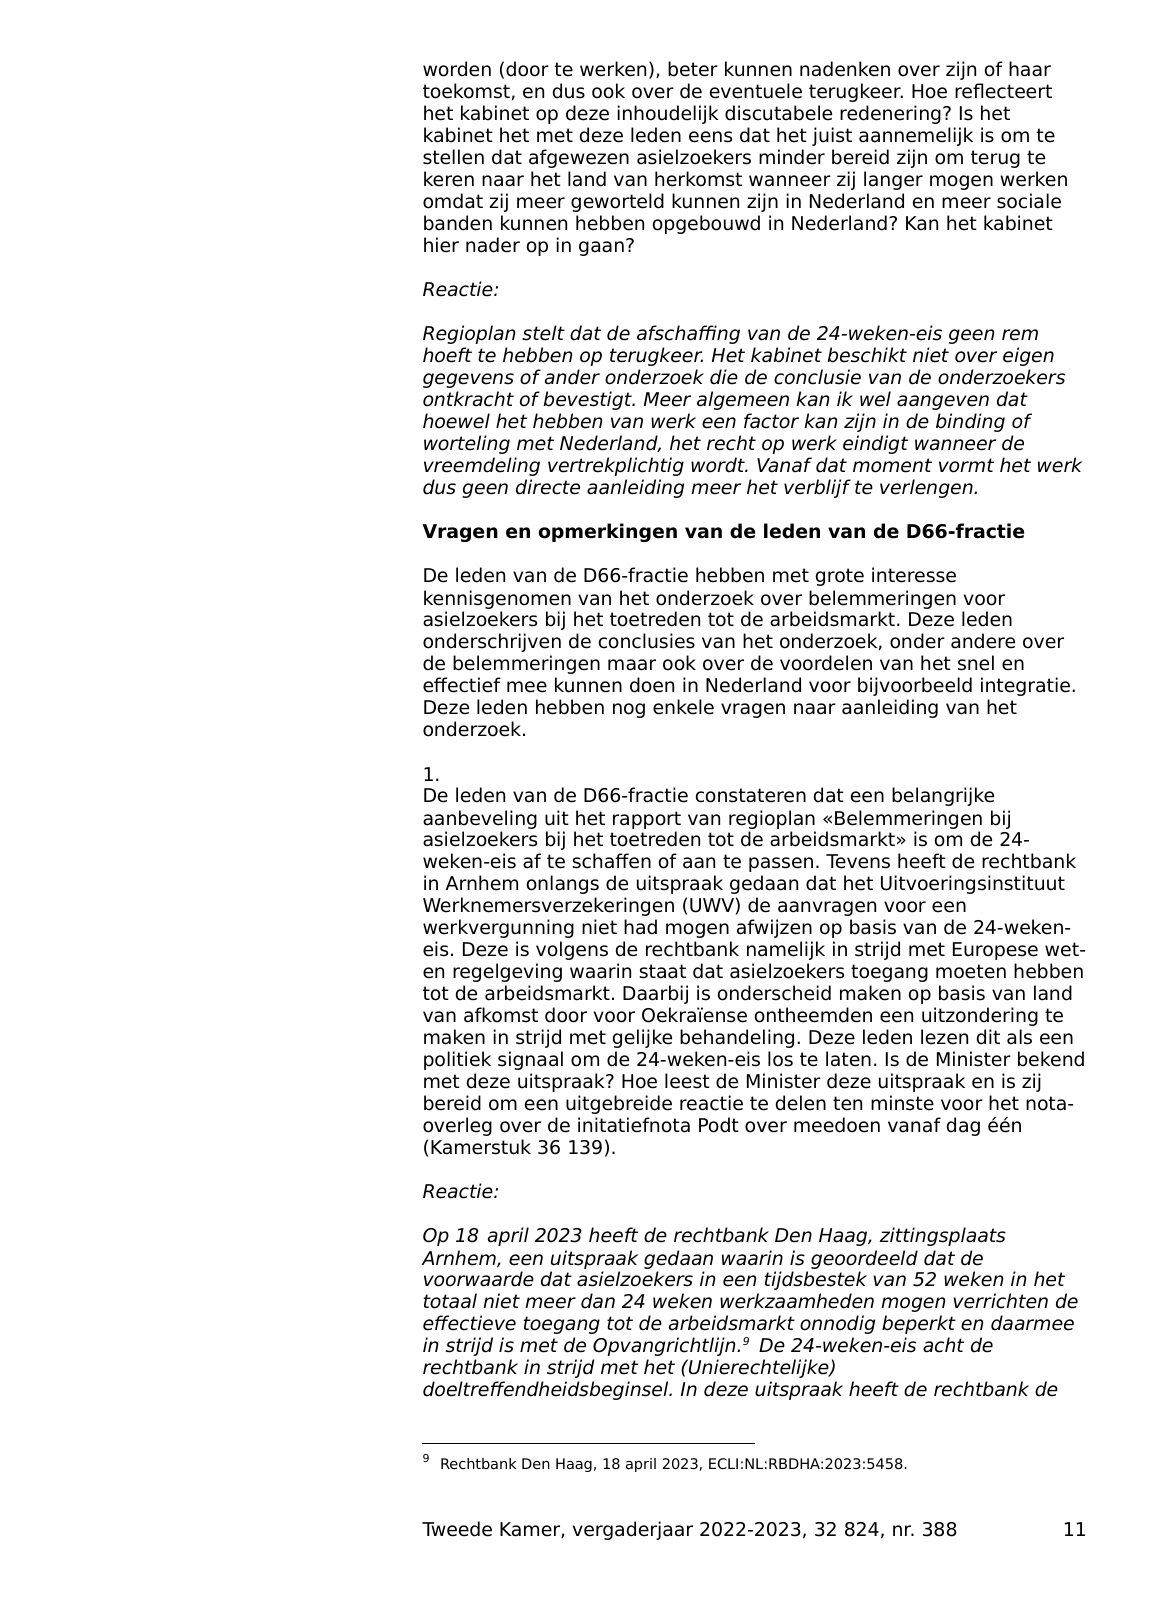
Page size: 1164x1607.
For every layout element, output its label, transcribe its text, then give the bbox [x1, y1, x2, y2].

text Regioplan stelt dat de afschaffing van de 24-weken-eis geen rem hoeft te hebben op terugkeer. Het kabinet beschikt niet over eigen gegevens of ander onderzoek die de conclusie van de onderzoekers ontkracht of bevestigt. Meer algemeen kan ik wel aangeven dat hoewel het hebben van werk een factor kan zijn in de binding of worteling met Nederland, het recht op werk eindigt wanneer de vreemdeling vertrekplichtig wordt. Vanaf dat moment vormt het werk dus geen directe aanleiding meer het verblijf te verlengen. [422, 323, 1087, 499]
text 1. [422, 763, 1087, 785]
text Rechtbank Den Haag, 18 april 2023, ECLI:NL:RBDHA:2023:5458. [422, 1452, 1087, 1474]
subtitle Reactie: [422, 279, 1087, 301]
text Op 18 april 2023 heeft de rechtbank Den Haag, zittingsplaats Arnhem, een uitspraak gedaan waarin is geoordeeld dat de voorwaarde dat asielzoekers in een tijdsbestek van 52 weken in het totaal niet meer dan 24 weken werkzaamheden mogen verrichten de effectieve toegang tot de arbeidsmarkt onnodig beperkt en daarmee in strijd is met de Opvangrichtlijn. De 24-weken-eis acht de rechtbank in strijd met het (Unierechtelijke) doeltreffendheidsbeginsel. In deze uitspraak heeft de rechtbank de [422, 1225, 1087, 1401]
subtitle Reactie: [422, 1181, 1087, 1203]
text worden (door te werken), beter kunnen nadenken over zijn of haar toekomst, en dus ook over de eventuele terugkeer. Hoe reflecteert het kabinet op deze inhoudelijk discutabele redenering? Is het kabinet het met deze leden eens dat het juist aannemelijk is om te stellen dat afgewezen asielzoekers minder bereid zijn om terug te keren naar het land van herkomst wanneer zij langer mogen werken omdat zij meer geworteld kunnen zijn in Nederland en meer sociale banden kunnen hebben opgebouwd in Nederland? Kan het kabinet hier nader op in gaan? [422, 59, 1087, 257]
text De leden van de D66-fractie constateren dat een belangrijke aanbeveling uit het rapport van regioplan «Belemmeringen bij asielzoekers bij het toetreden tot de arbeidsmarkt» is om de 24-weken-eis af te schaffen of aan te passen. Tevens heeft de rechtbank in Arnhem onlangs de uitspraak gedaan dat het Uitvoeringsinstituut Werknemersverzekeringen (UWV) de aanvragen voor een werkvergunning niet had mogen afwijzen op basis van de 24-weken-eis. Deze is volgens de rechtbank namelijk in strijd met Europese wet- en regelgeving waarin staat dat asielzoekers toegang moeten hebben tot de arbeidsmarkt. Daarbij is onderscheid maken op basis van land van afkomst door voor Oekraïense ontheemden een uitzondering te maken in strijd met gelijke behandeling. Deze leden lezen dit als een politiek signaal om de 24-weken-eis los te laten. Is de Minister bekend met deze uitspraak? Hoe leest de Minister deze uitspraak en is zij bereid om een uitgebreide reactie te delen ten minste voor het nota-overleg over de initatiefnota Podt over meedoen vanaf dag één (Kamerstuk 36 139). [422, 785, 1087, 1159]
text De leden van de D66-fractie hebben met grote interesse kennisgenomen van het onderzoek over belemmeringen voor asielzoekers bij het toetreden tot de arbeidsmarkt. Deze leden onderschrijven de conclusies van het onderzoek, onder andere over de belemmeringen maar ook over de voordelen van het snel en effectief mee kunnen doen in Nederland voor bijvoorbeeld integratie. Deze leden hebben nog enkele vragen naar aanleiding van het onderzoek. [422, 565, 1087, 741]
subtitle Vragen en opmerkingen van de leden van de D66-fractie [422, 521, 1087, 543]
